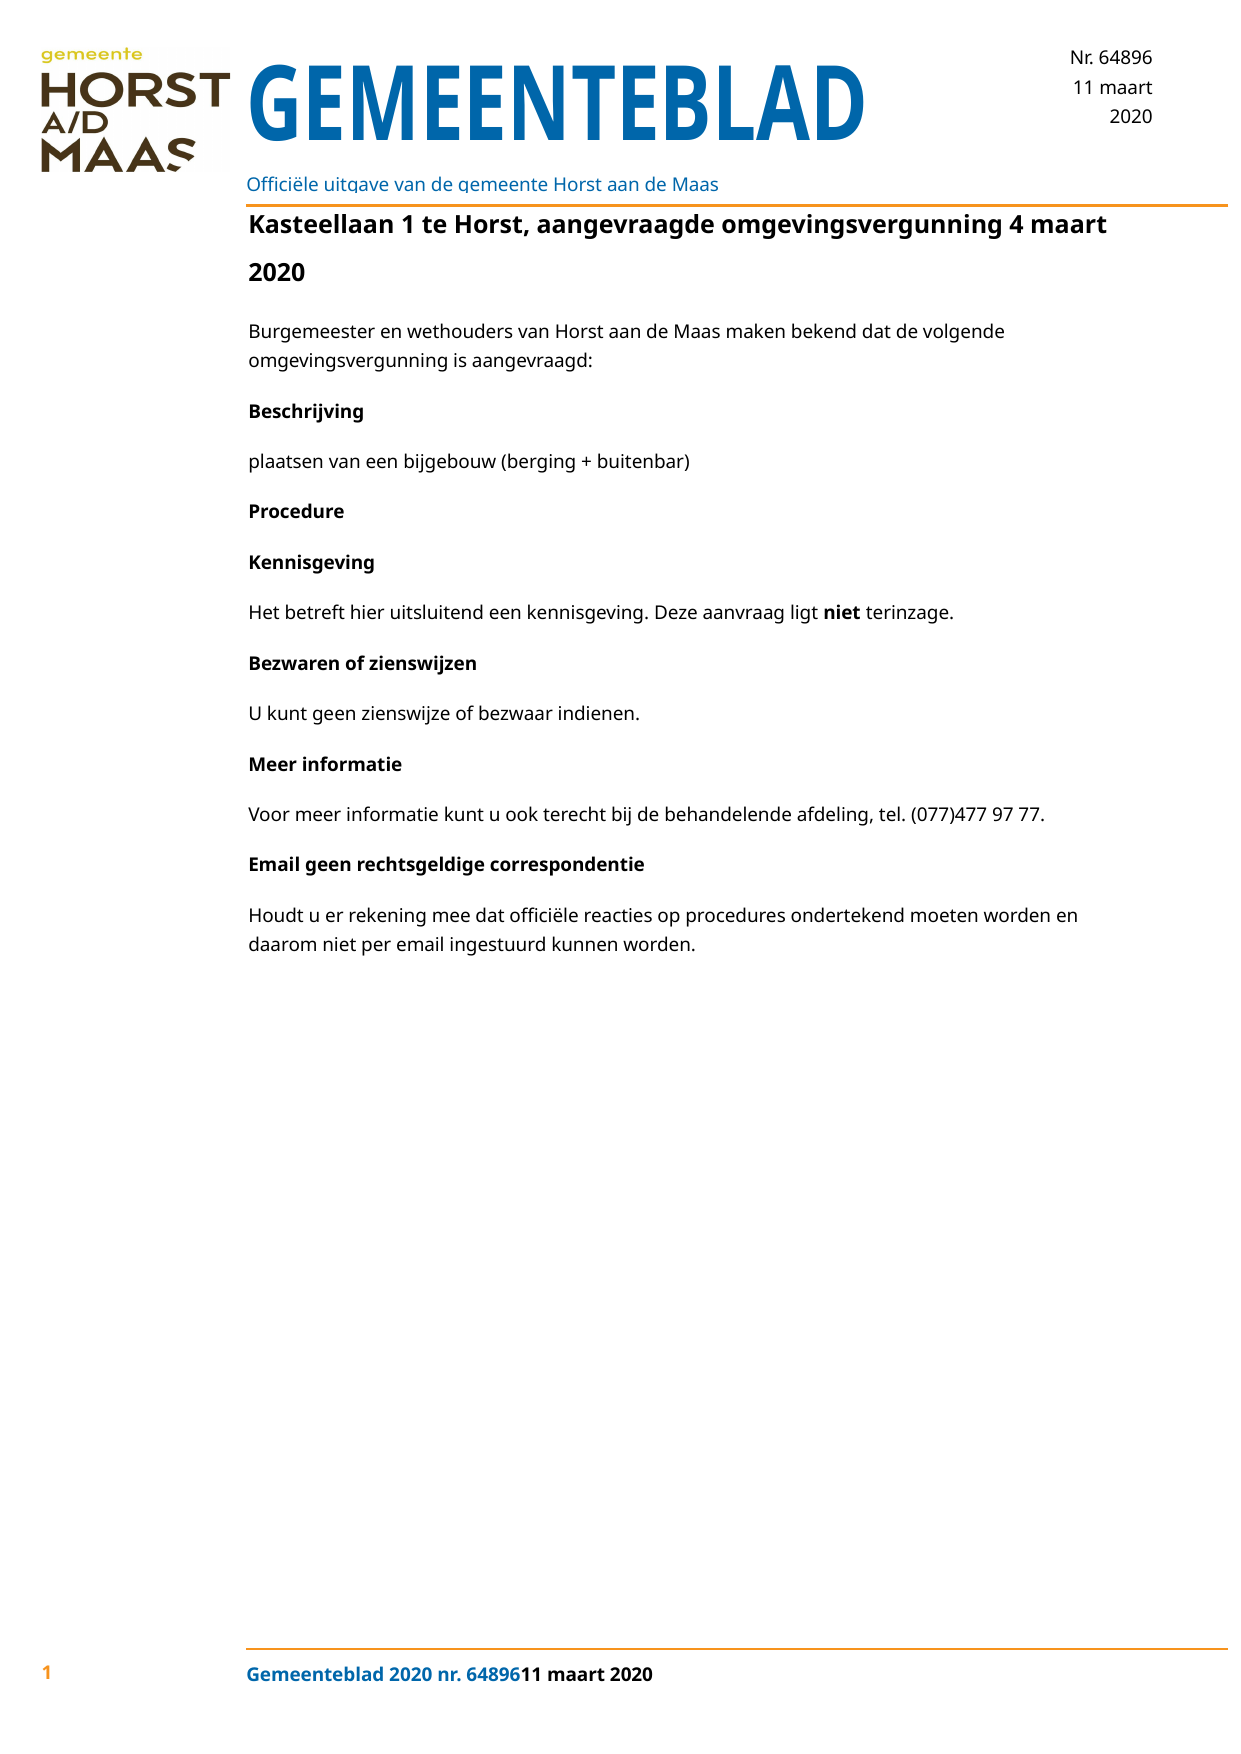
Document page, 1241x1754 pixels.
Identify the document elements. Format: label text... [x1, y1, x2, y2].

text Kasteellaan 1 te Horst, aangevraagde omgevingsvergunning 4 maart 2020 [248, 207, 1152, 288]
text Voor meer informatie kunt u ook terecht bij de behandelende afdeling, tel. (077)477 97 77. [248, 801, 1152, 827]
text Bezwaren of zienswijzen [248, 650, 1152, 676]
text U kunt geen zienswijze of bezwaar indienen. [248, 700, 1152, 726]
text Kennisgeving [248, 549, 1152, 575]
text Meer informatie [248, 751, 1152, 777]
text Email geen rechtsgeldige correspondentie [248, 852, 1152, 877]
text Houdt u er rekening mee dat officiële reacties op procedures ondertekend moeten worden en daarom niet per email ingestuurd kunnen worden. [248, 902, 1152, 957]
text Procedure [248, 499, 1152, 524]
text plaatsen van een bijgebouw (berging + buitenbar) [248, 448, 1152, 474]
text Beschrijving [248, 398, 1152, 424]
picture [41, 47, 231, 172]
text Het betreft hier uitsluitend een kennisgeving. Deze aanvraag ligt niet terinzage. [248, 599, 1152, 625]
text Burgemeester en wethouders van Horst aan de Maas maken bekend dat de volgende omgevingsvergunning is aangevraagd: [248, 318, 1152, 373]
